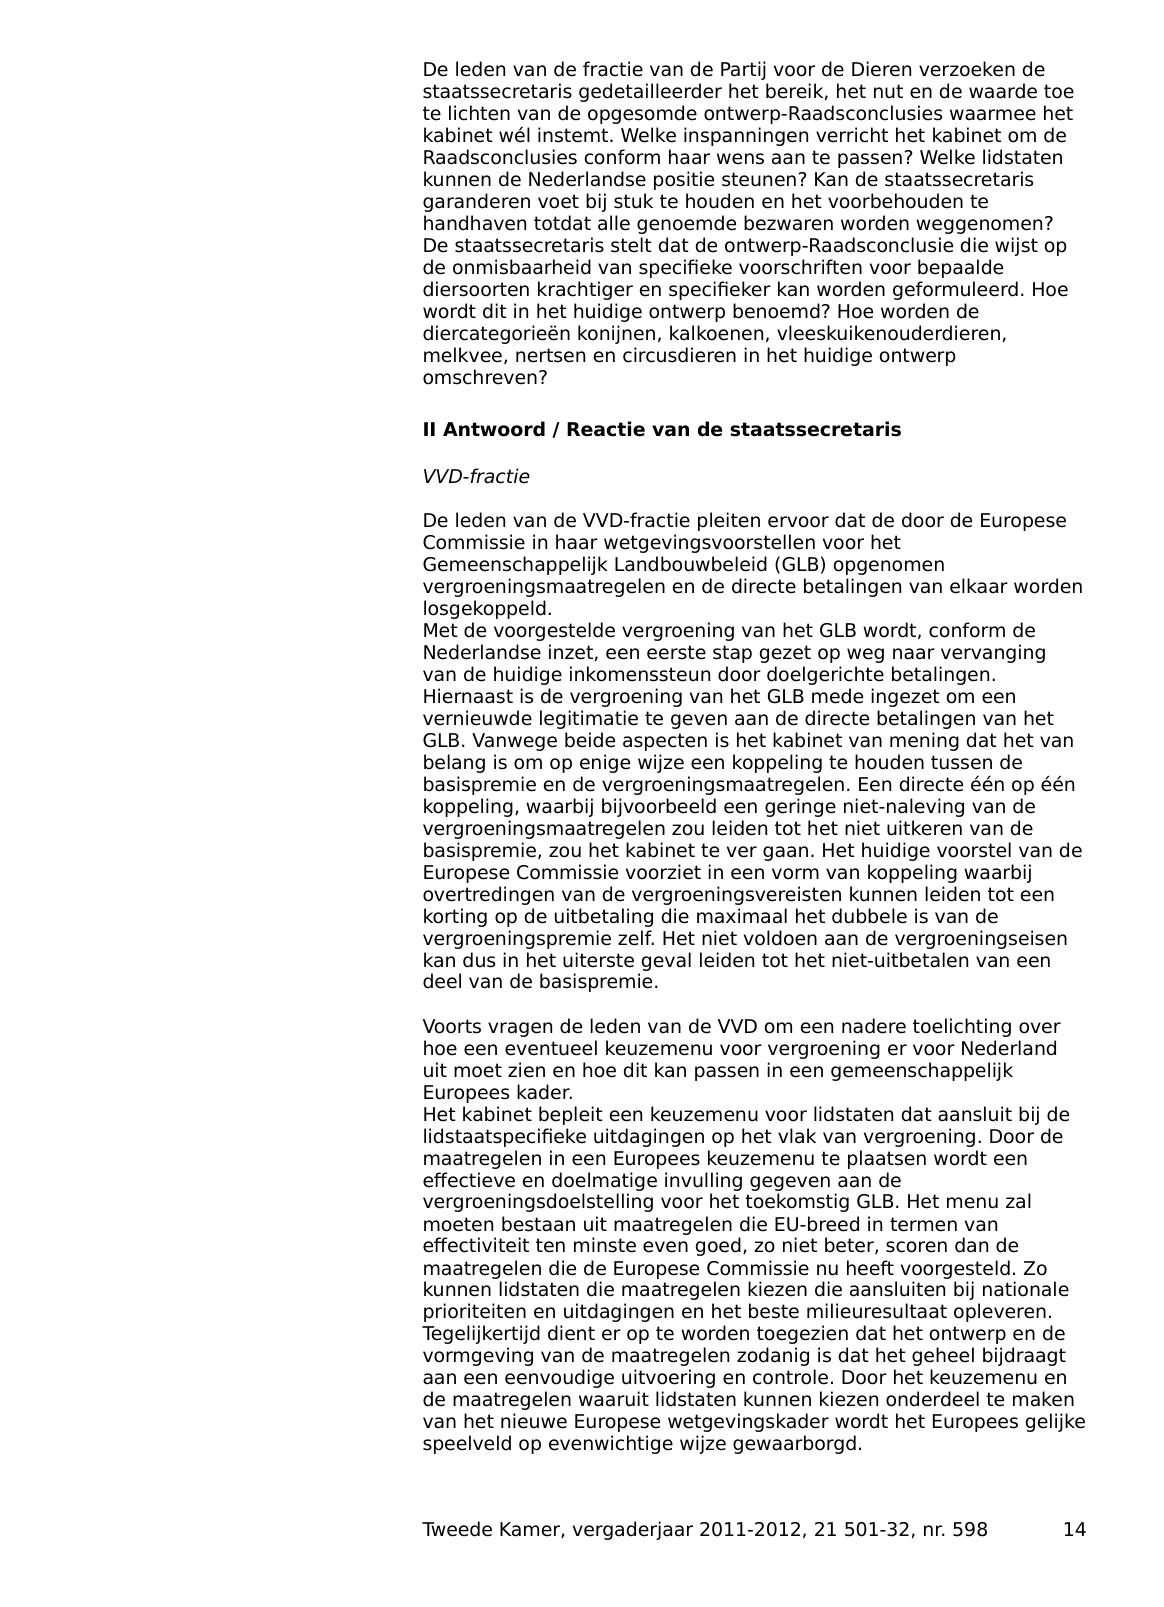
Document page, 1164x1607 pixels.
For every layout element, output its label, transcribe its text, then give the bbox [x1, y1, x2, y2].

text De leden van de VVD-fractie pleiten ervoor dat de door de Europese Commissie in haar wetgevingsvoorstellen voor het Gemeenschappelijk Landbouwbeleid (GLB) opgenomen vergroeningsmaatregelen en de directe betalingen van elkaar worden losgekoppeld. [422, 510, 1087, 620]
text De staatssecretaris stelt dat de ontwerp-Raadsconclusie die wijst op de onmisbaarheid van specifieke voorschriften voor bepaalde diersoorten krachtiger en specifieker kan worden geformuleerd. Hoe wordt dit in het huidige ontwerp benoemd? Hoe worden de diercategorieën konijnen, kalkoenen, vleeskuikenouderdieren, melkvee, nertsen en circusdieren in het huidige ontwerp omschreven? [422, 235, 1087, 389]
text De leden van de fractie van de Partij voor de Dieren verzoeken de staatssecretaris gedetailleerder het bereik, het nut en de waarde toe te lichten van de opgesomde ontwerp-Raadsconclusies waarmee het kabinet wél instemt. Welke inspanningen verricht het kabinet om de Raadsconclusies conform haar wens aan te passen? Welke lidstaten kunnen de Nederlandse positie steunen? Kan de staatssecretaris garanderen voet bij stuk te houden en het voorbehouden te handhaven totdat alle genoemde bezwaren worden weggenomen? [422, 59, 1087, 235]
subtitle VVD-fractie [422, 466, 1087, 488]
subtitle II Antwoord / Reactie van de staatssecretaris [422, 419, 1087, 441]
text Het kabinet bepleit een keuzemenu voor lidstaten dat aansluit bij de lidstaatspecifieke uitdagingen op het vlak van vergroening. Door de maatregelen in een Europees keuzemenu te plaatsen wordt een effectieve en doelmatige invulling gegeven aan de vergroeningsdoelstelling voor het toekomstig GLB. Het menu zal moeten bestaan uit maatregelen die EU-breed in termen van effectiviteit ten minste even goed, zo niet beter, scoren dan de maatregelen die de Europese Commissie nu heeft voorgesteld. Zo kunnen lidstaten die maatregelen kiezen die aansluiten bij nationale prioriteiten en uitdagingen en het beste milieuresultaat opleveren. Tegelijkertijd dient er op te worden toegezien dat het ontwerp en de vormgeving van de maatregelen zodanig is dat het geheel bijdraagt aan een eenvoudige uitvoering en controle. Door het keuzemenu en de maatregelen waaruit lidstaten kunnen kiezen onderdeel te maken van het nieuwe Europese wetgevingskader wordt het Europees gelijke speelveld op evenwichtige wijze gewaarborgd. [422, 1103, 1087, 1455]
text Voorts vragen de leden van de VVD om een nadere toelichting over hoe een eventueel keuzemenu voor vergroening er voor Nederland uit moet zien en hoe dit kan passen in een gemeenschappelijk Europees kader. [422, 1016, 1087, 1103]
text Met de voorgestelde vergroening van het GLB wordt, conform de Nederlandse inzet, een eerste stap gezet op weg naar vervanging van de huidige inkomenssteun door doelgerichte betalingen. Hiernaast is de vergroening van het GLB mede ingezet om een vernieuwde legitimatie te geven aan de directe betalingen van het GLB. Vanwege beide aspecten is het kabinet van mening dat het van belang is om op enige wijze een koppeling te houden tussen de basispremie en de vergroeningsmaatregelen. Een directe één op één koppeling, waarbij bijvoorbeeld een geringe niet-naleving van de vergroeningsmaatregelen zou leiden tot het niet uitkeren van de basispremie, zou het kabinet te ver gaan. Het huidige voorstel van de Europese Commissie voorziet in een vorm van koppeling waarbij overtredingen van de vergroeningsvereisten kunnen leiden tot een korting op de uitbetaling die maximaal het dubbele is van de vergroeningspremie zelf. Het niet voldoen aan de vergroeningseisen kan dus in het uiterste geval leiden tot het niet-uitbetalen van een deel van de basispremie. [422, 620, 1087, 993]
